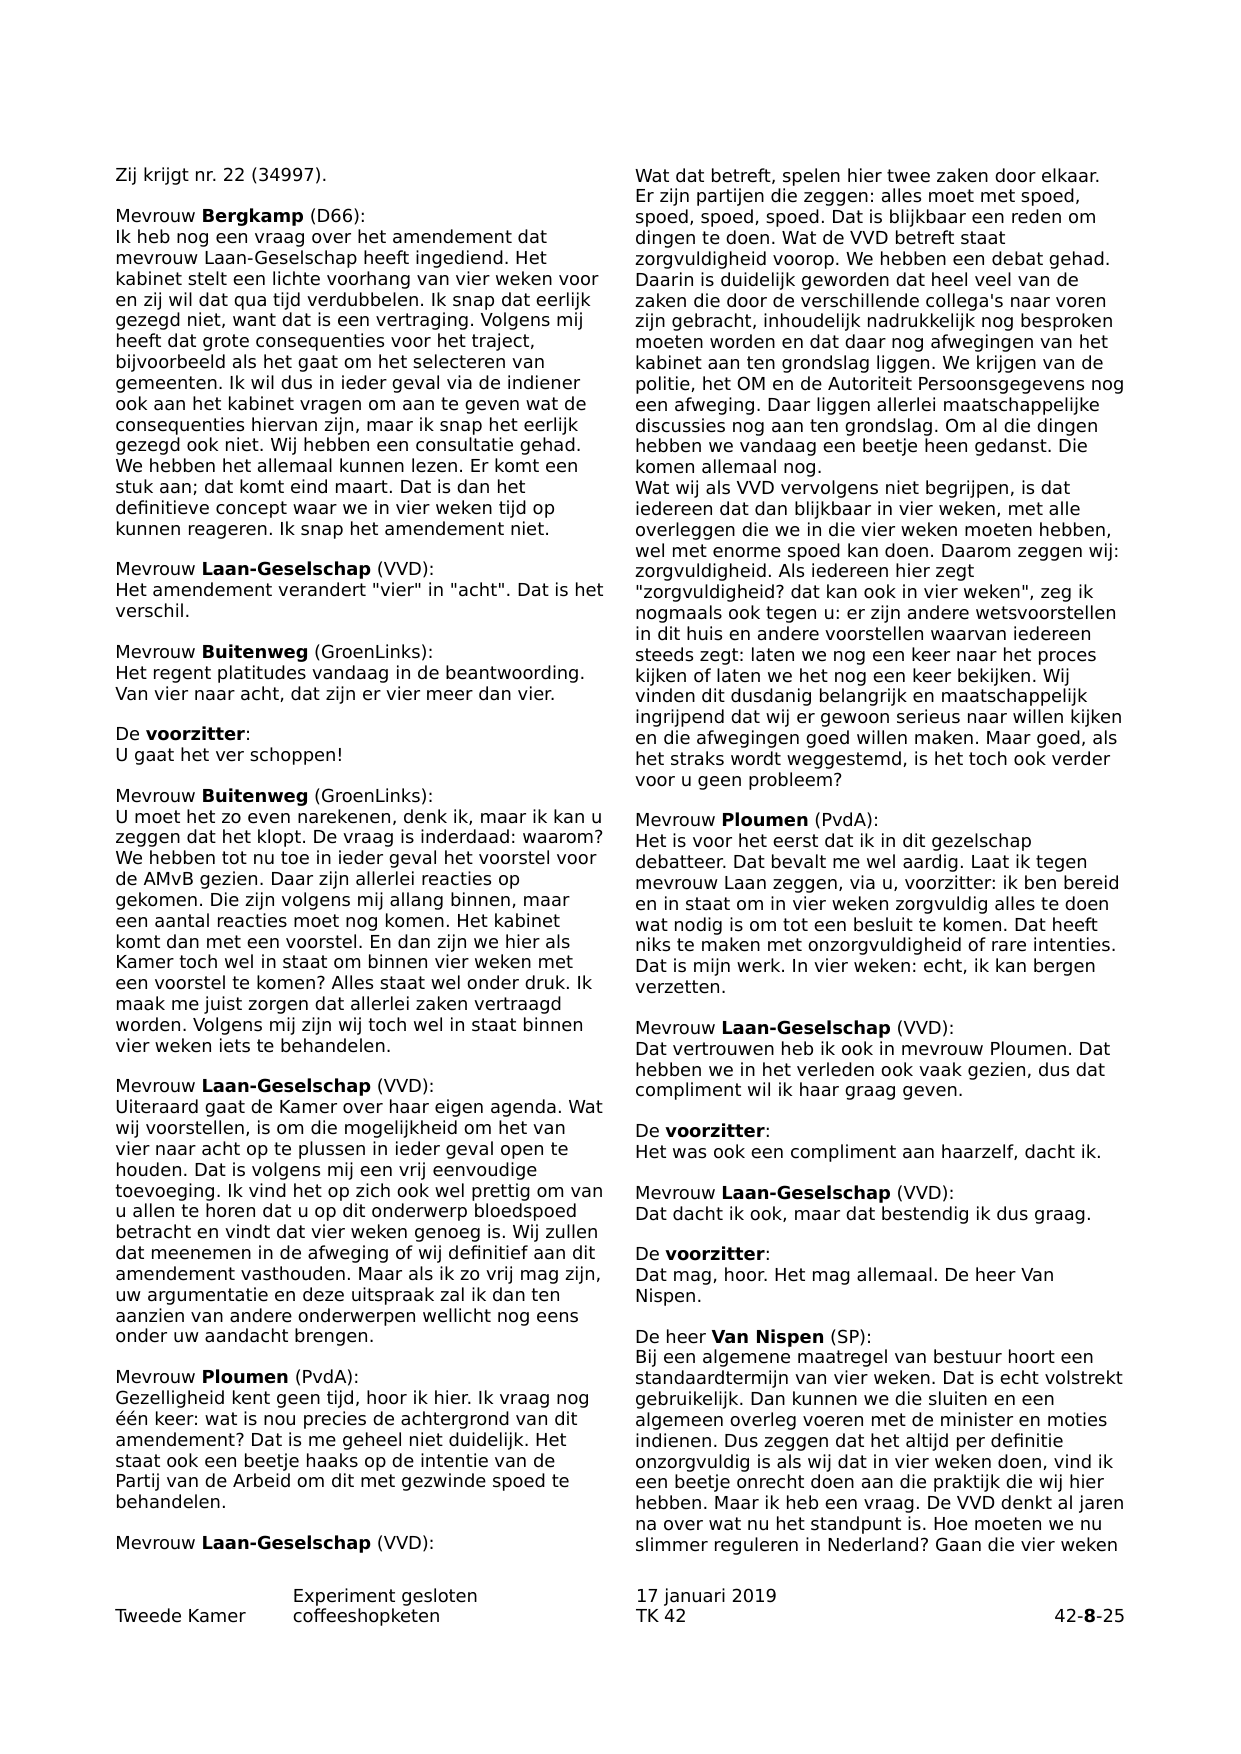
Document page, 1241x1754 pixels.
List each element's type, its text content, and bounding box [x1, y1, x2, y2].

text Uiteraard gaat de Kamer over haar eigen agenda. Wat wij voorstellen, is om die mogelijkheid om het van vier naar acht op te plussen in ieder geval open te houden. Dat is volgens mij een vrij eenvoudige toevoeging. Ik vind het op zich ook wel prettig om van u allen te horen dat u op dit onderwerp bloedspoed betracht en vindt dat vier weken genoeg is. Wij zullen dat meenemen in de afweging of wij definitief aan dit amendement vasthouden. Maar als ik zo vrij mag zijn, uw argumentatie en deze uitspraak zal ik dan ten aanzien van andere onderwerpen wellicht nog eens onder uw aandacht brengen. [115, 1097, 605, 1347]
text Dat vertrouwen heb ik ook in mevrouw Ploumen. Dat hebben we in het verleden ook vaak gezien, dus dat compliment wil ik haar graag geven. [635, 1038, 1125, 1101]
text Mevrouw Laan-Geselschap (VVD): [115, 1533, 605, 1553]
text Wat wij als VVD vervolgens niet begrijpen, is dat iedereen dat dan blijkbaar in vier weken, met alle overleggen die we in die vier weken moeten hebben, wel met enorme spoed kan doen. Daarom zeggen wij: zorgvuldigheid. Als iedereen hier zegt "zorgvuldigheid? dat kan ook in vier weken", zeg ik nogmaals ook tegen u: er zijn andere wetsvoorstellen in dit huis en andere voorstellen waarvan iedereen steeds zegt: laten we nog een keer naar het proces kijken of laten we het nog een keer bekijken. Wij vinden dit dusdanig belangrijk en maatschappelijk ingrijpend dat wij er gewoon serieus naar willen kijken en die afwegingen goed willen maken. Maar goed, als het straks wordt weggestemd, is het toch ook verder voor u geen probleem? [635, 478, 1125, 790]
text Mevrouw Laan-Geselschap (VVD): [115, 1076, 605, 1097]
text Mevrouw Bergkamp (D66): [115, 206, 605, 227]
text Wat dat betreft, spelen hier twee zaken door elkaar. Er zijn partijen die zeggen: alles moet met spoed, spoed, spoed, spoed. Dat is blijkbaar een reden om dingen te doen. Wat de VVD betreft staat zorgvuldigheid voorop. We hebben een debat gehad. Daarin is duidelijk geworden dat heel veel van de zaken die door de verschillende collega's naar voren zijn gebracht, inhoudelijk nadrukkelijk nog besproken moeten worden en dat daar nog afwegingen van het kabinet aan ten grondslag liggen. We krijgen van de politie, het OM en de Autoriteit Persoonsgegevens nog een afweging. Daar liggen allerlei maatschappelijke discussies nog aan ten grondslag. Om al die dingen hebben we vandaag een beetje heen gedanst. Die komen allemaal nog. [635, 165, 1125, 478]
text De voorzitter: [115, 724, 605, 745]
text Ik heb nog een vraag over het amendement dat mevrouw Laan-Geselschap heeft ingediend. Het kabinet stelt een lichte voorhang van vier weken voor en zij wil dat qua tijd verdubbelen. Ik snap dat eerlijk gezegd niet, want dat is een vertraging. Volgens mij heeft dat grote consequenties voor het traject, bijvoorbeeld als het gaat om het selecteren van gemeenten. Ik wil dus in ieder geval via de indiener ook aan het kabinet vragen om aan te geven wat de consequenties hiervan zijn, maar ik snap het eerlijk gezegd ook niet. Wij hebben een consultatie gehad. We hebben het allemaal kunnen lezen. Er komt een stuk aan; dat komt eind maart. Dat is dan het definitieve concept waar we in vier weken tijd op kunnen reageren. Ik snap het amendement niet. [115, 227, 605, 539]
text Het was ook een compliment aan haarzelf, dacht ik. [635, 1142, 1125, 1162]
text Zij krijgt nr. 22 (34997). [115, 165, 605, 186]
text Gezelligheid kent geen tijd, hoor ik hier. Ik vraag nog één keer: wat is nou precies de achtergrond van dit amendement? Dat is me geheel niet duidelijk. Het staat ook een beetje haaks op de intentie van de Partij van de Arbeid om dit met gezwinde spoed te behandelen. [115, 1388, 605, 1513]
text Mevrouw Laan-Geselschap (VVD): [115, 559, 605, 580]
text Het amendement verandert "vier" in "acht". Dat is het verschil. [115, 580, 605, 622]
text Mevrouw Ploumen (PvdA): [115, 1367, 605, 1388]
text Dat dacht ik ook, maar dat bestendig ik dus graag. [635, 1203, 1125, 1224]
text Mevrouw Buitenweg (GroenLinks): [115, 642, 605, 662]
text De voorzitter: [635, 1121, 1125, 1142]
text De heer Van Nispen (SP): [635, 1326, 1125, 1347]
text Bij een algemene maatregel van bestuur hoort een standaardtermijn van vier weken. Dat is echt volstrekt gebruikelijk. Dan kunnen we die sluiten en een algemeen overleg voeren met de minister en moties indienen. Dus zeggen dat het altijd per definitie onzorgvuldig is als wij dat in vier weken doen, vind ik een beetje onrecht doen aan die praktijk die wij hier hebben. Maar ik heb een vraag. De VVD denkt al jaren na over wat nu het standpunt is. Hoe moeten we nu slimmer reguleren in Nederland? Gaan die vier weken [635, 1347, 1125, 1556]
text De voorzitter: [635, 1244, 1125, 1265]
text U gaat het ver schoppen! [115, 745, 605, 766]
text Het is voor het eerst dat ik in dit gezelschap debatteer. Dat bevalt me wel aardig. Laat ik tegen mevrouw Laan zeggen, via u, voorzitter: ik ben bereid en in staat om in vier weken zorgvuldig alles te doen wat nodig is om tot een besluit te komen. Dat heeft niks te maken met onzorgvuldigheid of rare intenties. Dat is mijn werk. In vier weken: echt, ik kan bergen verzetten. [635, 831, 1125, 998]
text Het regent platitudes vandaag in de beantwoording. Van vier naar acht, dat zijn er vier meer dan vier. [115, 662, 605, 704]
text U moet het zo even narekenen, denk ik, maar ik kan u zeggen dat het klopt. De vraag is inderdaad: waarom? We hebben tot nu toe in ieder geval het voorstel voor de AMvB gezien. Daar zijn allerlei reacties op gekomen. Die zijn volgens mij allang binnen, maar een aantal reacties moet nog komen. Het kabinet komt dan met een voorstel. En dan zijn we hier als Kamer toch wel in staat om binnen vier weken met een voorstel te komen? Alles staat wel onder druk. Ik maak me juist zorgen dat allerlei zaken vertraagd worden. Volgens mij zijn wij toch wel in staat binnen vier weken iets te behandelen. [115, 806, 605, 1056]
text Dat mag, hoor. Het mag allemaal. De heer Van Nispen. [635, 1265, 1125, 1306]
text Mevrouw Laan-Geselschap (VVD): [635, 1182, 1125, 1203]
text Mevrouw Ploumen (PvdA): [635, 810, 1125, 831]
text Mevrouw Laan-Geselschap (VVD): [635, 1018, 1125, 1038]
text Mevrouw Buitenweg (GroenLinks): [115, 786, 605, 806]
